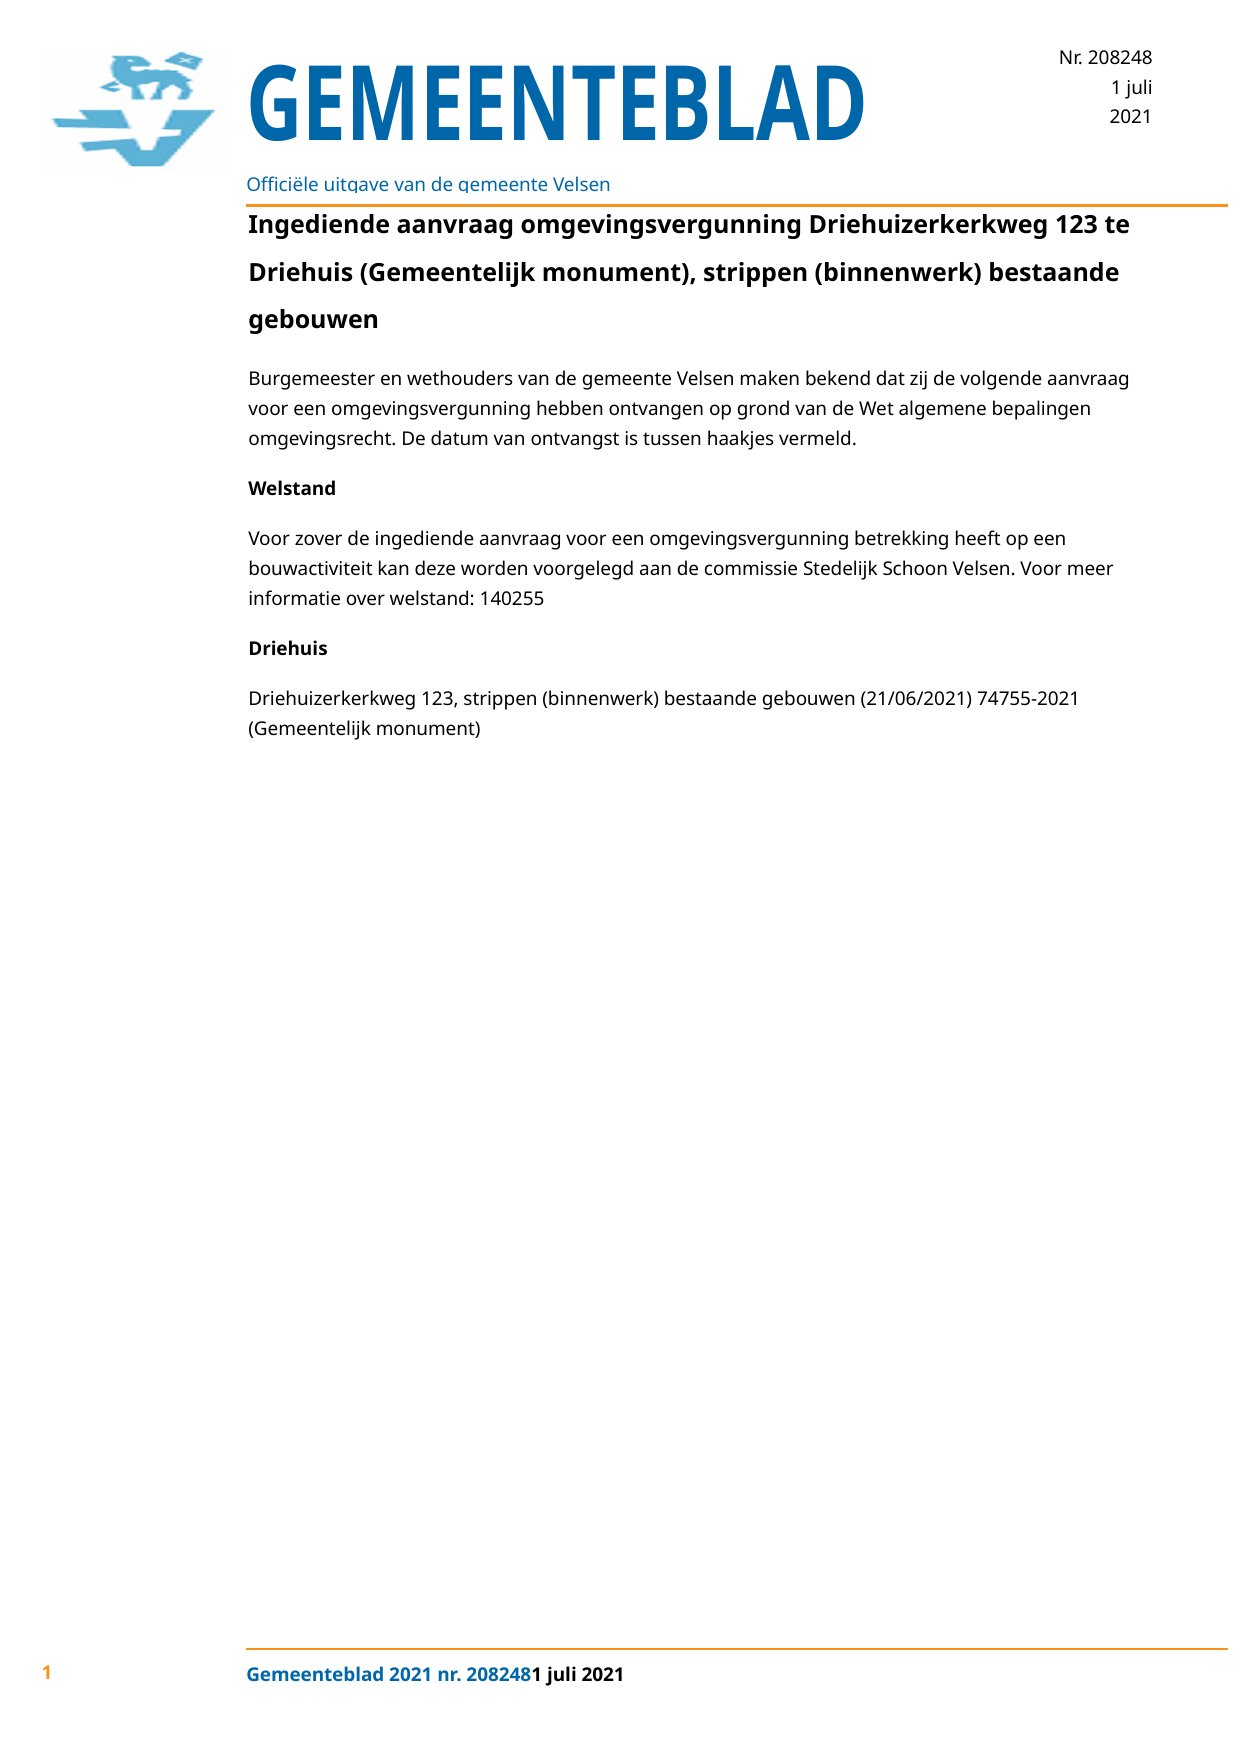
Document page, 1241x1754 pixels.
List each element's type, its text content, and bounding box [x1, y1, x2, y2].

text Voor zover de ingediende aanvraag voor een omgevingsvergunning betrekking heeft op een bouwactiviteit kan deze worden voorgelegd aan de commissie Stedelijk Schoon Velsen. Voor meer informatie over welstand: 140255 [248, 526, 1152, 610]
text Driehuizerkerkweg 123, strippen (binnenwerk) bestaande gebouwen (21/06/2021) 74755-2021 (Gemeentelijk monument) [248, 686, 1152, 741]
text Burgemeester en wethouders van de gemeente Velsen maken bekend dat zij de volgende aanvraag voor een omgevingsvergunning hebben ontvangen op grond van de Wet algemene bepalingen omgevingsrecht. De datum van ontvangst is tussen haakjes vermeld. [248, 366, 1152, 450]
text Driehuis [248, 635, 1152, 661]
text Welstand [248, 475, 1152, 501]
picture [41, 47, 231, 172]
text Ingediende aanvraag omgevingsvergunning Driehuizerkerkweg 123 te Driehuis (Gemeentelijk monument), strippen (binnenwerk) bestaande gebouwen [248, 207, 1152, 336]
